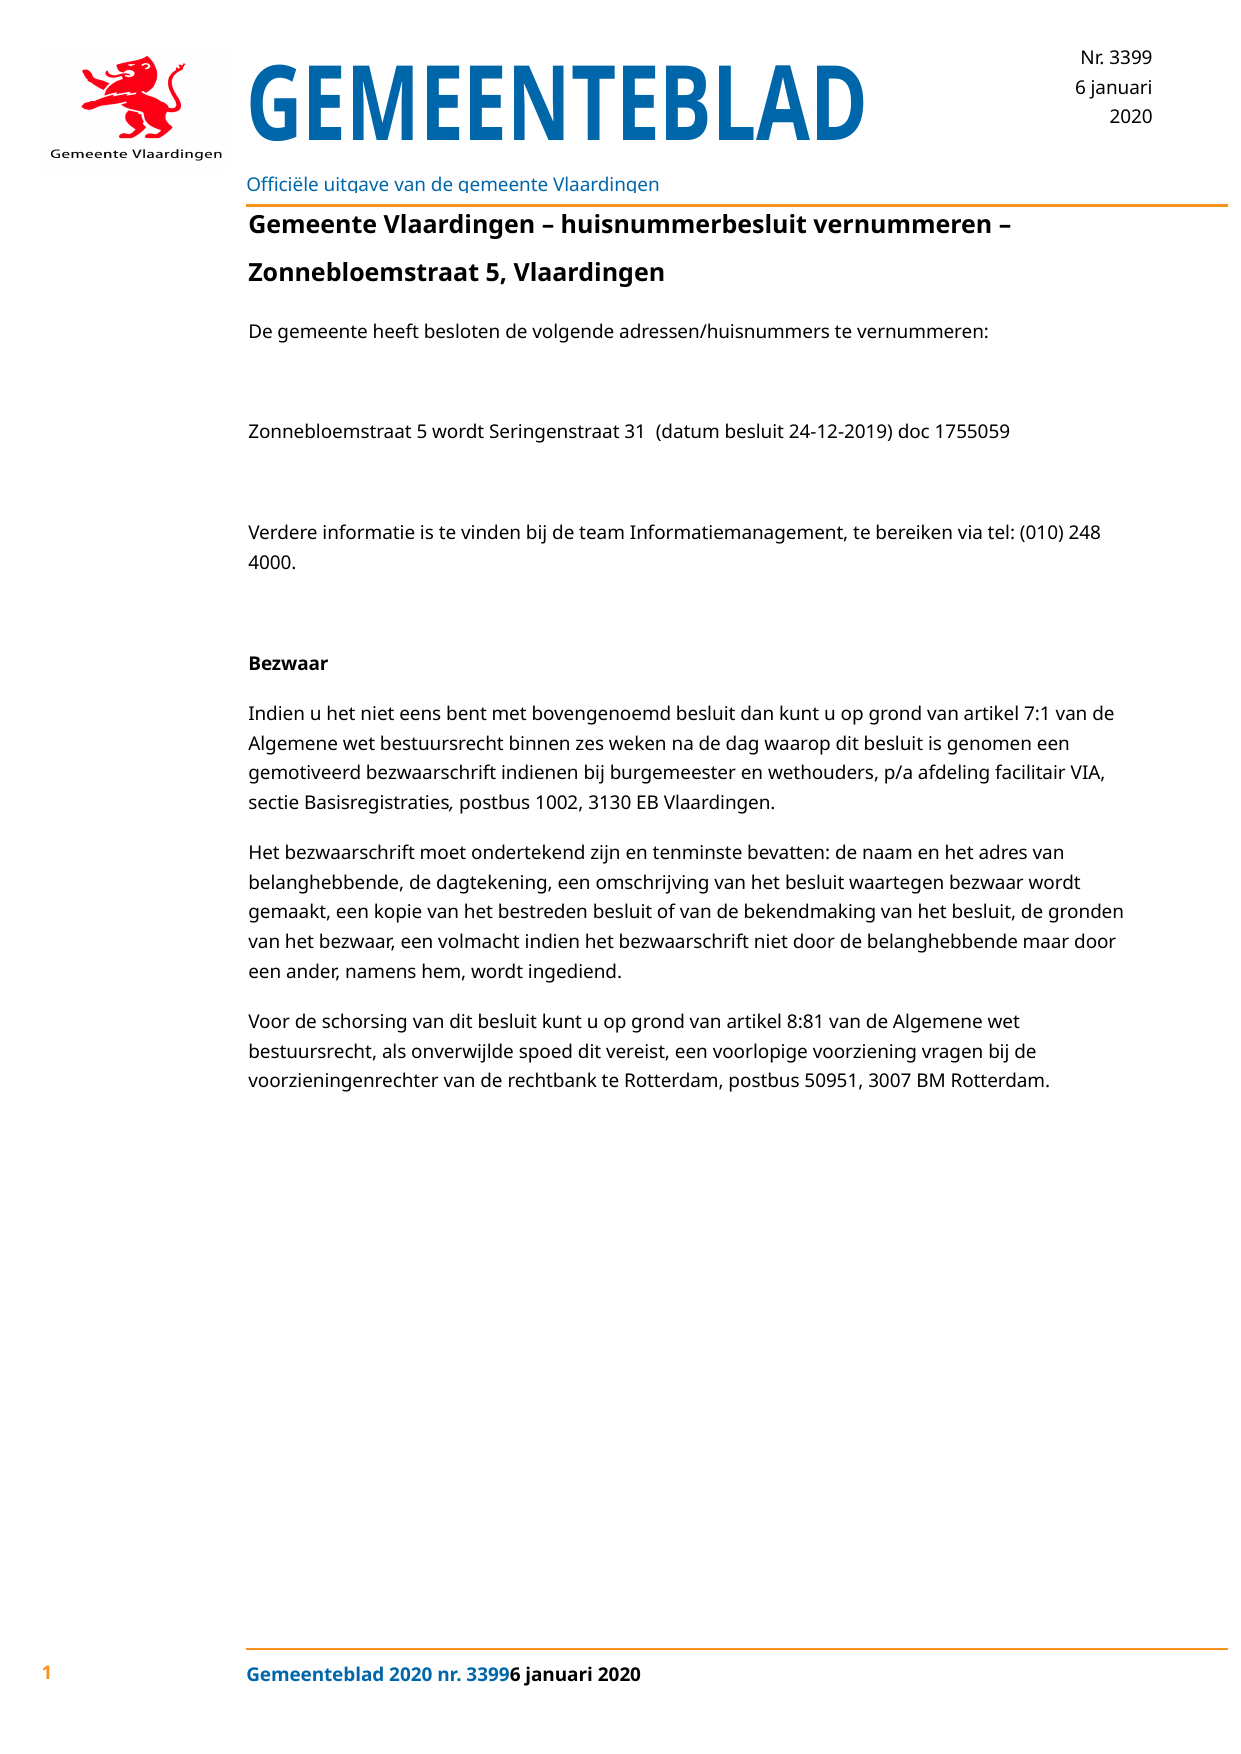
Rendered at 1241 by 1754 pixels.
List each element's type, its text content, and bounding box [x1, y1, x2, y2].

picture [41, 47, 231, 172]
text Voor de schorsing van dit besluit kunt u op grond van artikel 8:81 van de Algemene wet bestuursrecht, als onverwijlde spoed dit vereist, een voorlopige voorziening vragen bij de voorzieningenrechter van de rechtbank te Rotterdam, postbus 50951, 3007 BM Rotterdam. [248, 1008, 1152, 1093]
text Verdere informatie is te vinden bij de team Informatiemanagement, te bereiken via tel: (010) 248 4000. [248, 519, 1152, 575]
text Indien u het niet eens bent met bovengenoemd besluit dan kunt u op grond van artikel 7:1 van de Algemene wet bestuursrecht binnen zes weken na de dag waarop dit besluit is genomen een gemotiveerd bezwaarschrift indienen bij burgemeester en wethouders, p/a afdeling facilitair VIA, sectie Basisregistraties, postbus 1002, 3130 EB Vlaardingen. [248, 700, 1152, 815]
text Bezwaar [248, 650, 1152, 676]
text De gemeente heeft besloten de volgende adressen/huisnummers te vernummeren: [248, 318, 1152, 344]
text Gemeente Vlaardingen – huisnummerbesluit vernummeren – Zonnebloemstraat 5, Vlaardingen [248, 207, 1152, 288]
text Zonnebloemstraat 5 wordt Seringenstraat 31 (datum besluit 24-12-2019) doc 1755059 [248, 419, 1152, 444]
text Het bezwaarschrift moet ondertekend zijn en tenminste bevatten: de naam en het adres van belanghebbende, de dagtekening, een omschrijving van het besluit waartegen bezwaar wordt gemaakt, een kopie van het bestreden besluit of van de bekendmaking van het besluit, de gronden van het bezwaar, een volmacht indien het bezwaarschrift niet door de belanghebbende maar door een ander, namens hem, wordt ingediend. [248, 839, 1152, 984]
